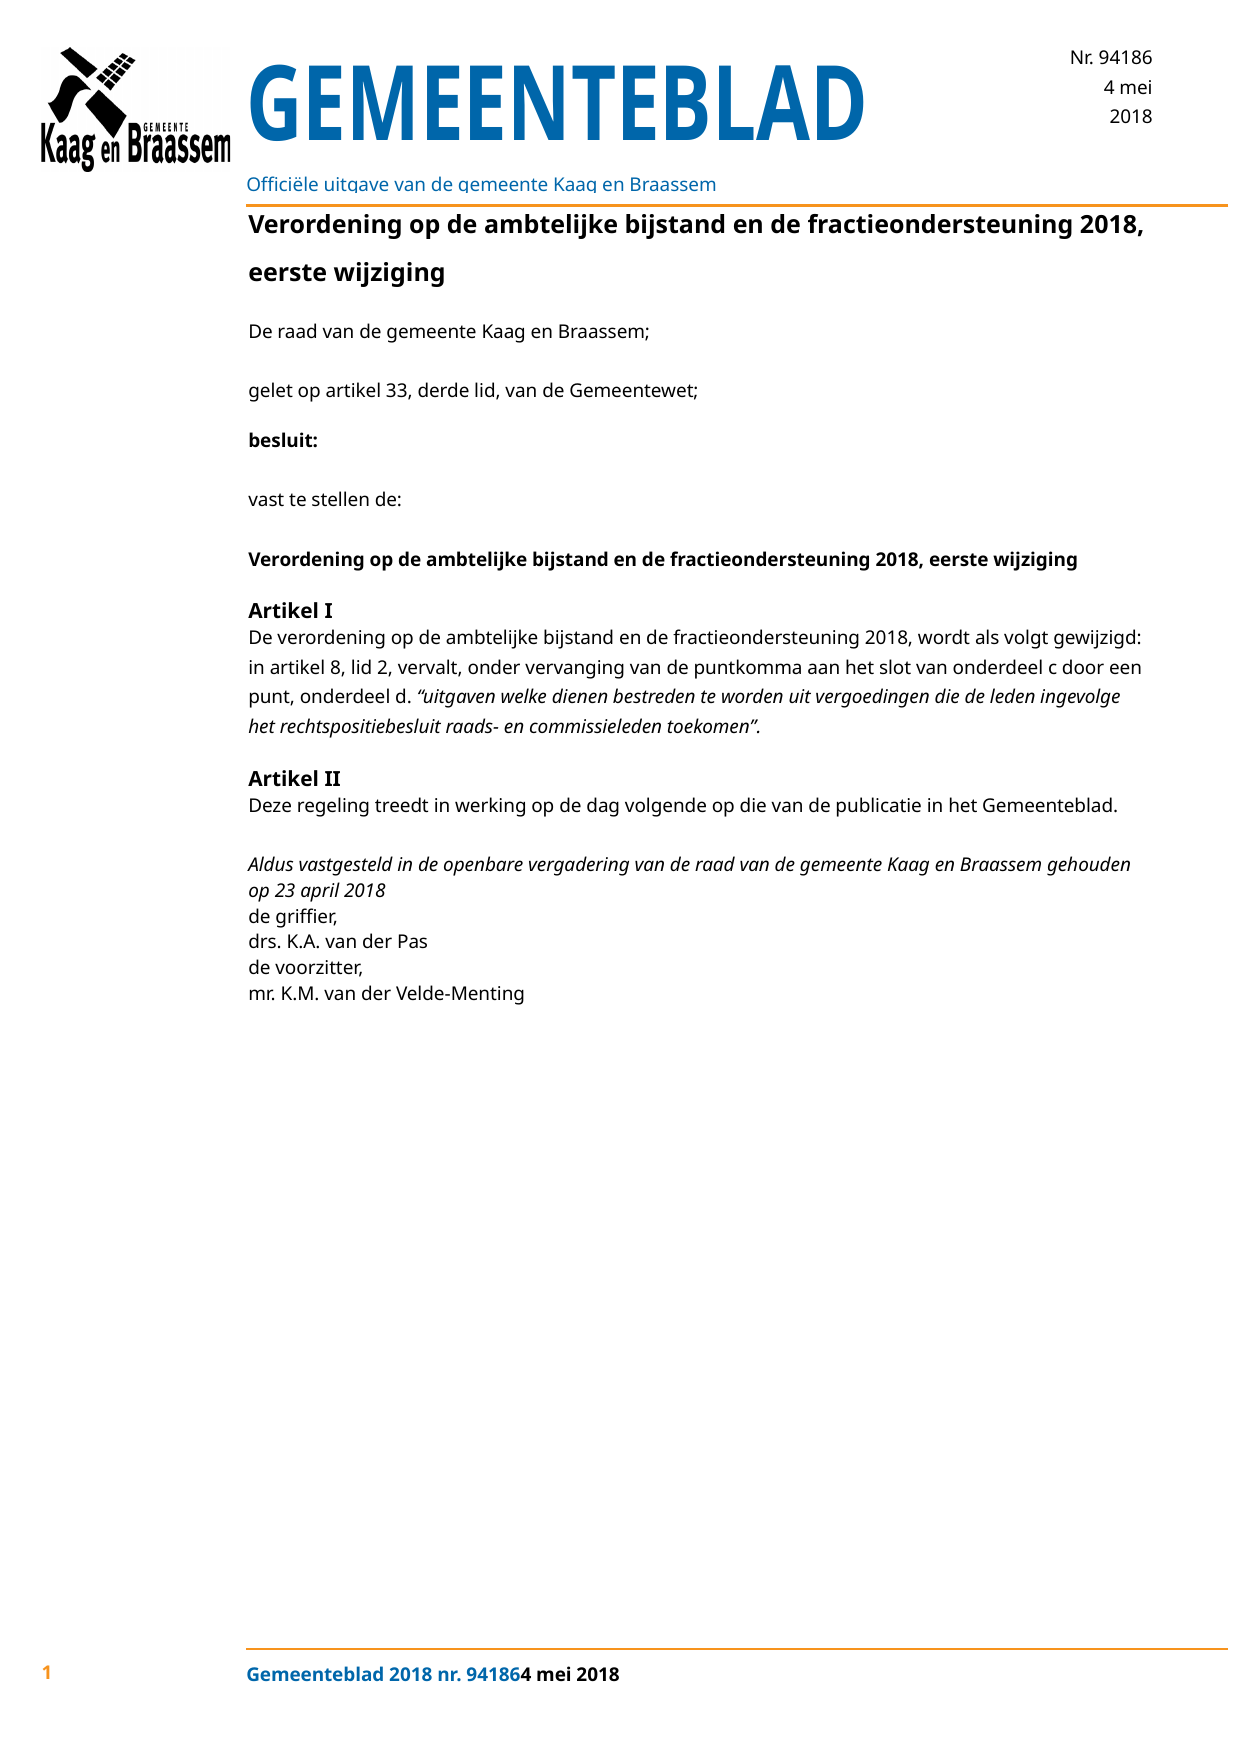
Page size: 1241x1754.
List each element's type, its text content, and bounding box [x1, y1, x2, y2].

text Verordening op de ambtelijke bijstand en de fractieondersteuning 2018, eerste wijziging [248, 546, 1152, 571]
text De raad van de gemeente Kaag en Braassem; [248, 318, 1152, 344]
text Artikel II [248, 764, 1152, 792]
picture [41, 47, 231, 172]
text Deze regeling treedt in werking op de dag volgende op die van de publicatie in het Gemeenteblad. [248, 792, 1152, 818]
text de voorzitter, [248, 954, 1152, 980]
text mr. K.M. van der Velde-Menting [248, 980, 1152, 1006]
text drs. K.A. van der Pas [248, 928, 1152, 954]
text Artikel I [248, 596, 1152, 624]
text de griffier, [248, 903, 1152, 928]
text Aldus vastgesteld in de openbare vergadering van de raad van de gemeente Kaag en Braassem gehouden op 23 april 2018 [248, 851, 1152, 903]
text De verordening op de ambtelijke bijstand en de fractieondersteuning 2018, wordt als volgt gewijzigd: in artikel 8, lid 2, vervalt, onder vervanging van de puntkomma aan het slot van onderdeel c door een punt, onderdeel d. “uitgaven welke dienen bestreden te worden uit vergoedingen die de leden ingevolge het rechtspositiebesluit raads- en commissieleden toekomen”. [248, 624, 1152, 739]
text vast te stellen de: [248, 487, 1152, 512]
text besluit: [248, 427, 1152, 453]
text Verordening op de ambtelijke bijstand en de fractieondersteuning 2018, eerste wijziging [248, 207, 1152, 288]
text gelet op artikel 33, derde lid, van de Gemeentewet; [248, 377, 1152, 403]
